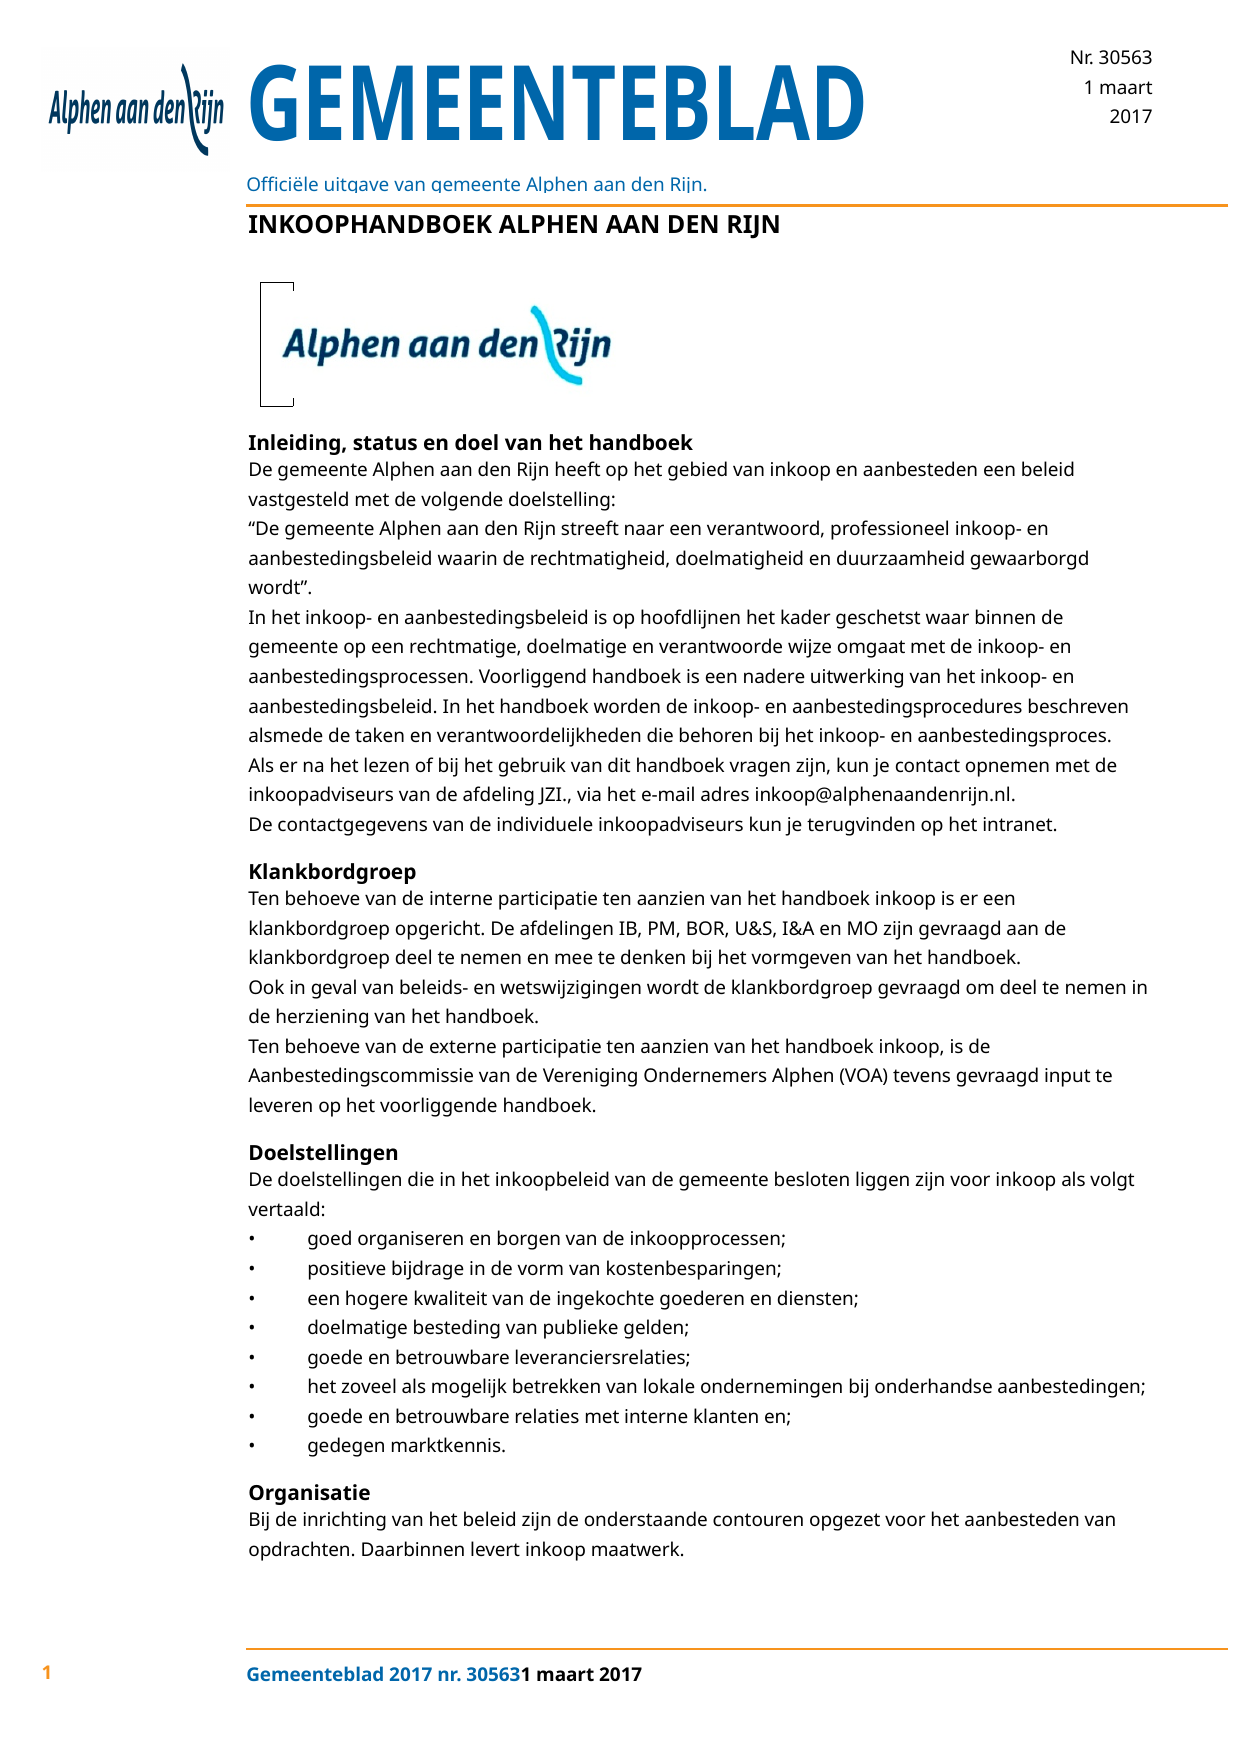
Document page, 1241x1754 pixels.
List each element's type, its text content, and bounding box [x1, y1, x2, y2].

text Ten behoeve van de interne participatie ten aanzien van het handboek inkoop is er een klankbordgroep opgericht. De afdelingen IB, PM, BOR, U&S, I&A en MO zijn gevraagd aan de klankbordgroep deel te nemen en mee te denken bij het vormgeven van het handboek. [248, 885, 1152, 970]
text INKOOPHANDBOEK ALPHEN AAN DEN RIJN [248, 207, 1152, 241]
list het zoveel als mogelijk betrekken van lokale ondernemingen bij onderhandse aanbestedingen; [248, 1373, 1152, 1399]
text Klankbordgroep [248, 857, 1152, 885]
list goede en betrouwbare relaties met interne klanten en; [248, 1403, 1152, 1429]
text Ten behoeve van de externe participatie ten aanzien van het handboek inkoop, is de Aanbestedingscommissie van de Vereniging Ondernemers Alphen (VOA) tevens gevraagd input te leveren op het voorliggende handboek. [248, 1033, 1152, 1118]
text Bij de inrichting van het beleid zijn de onderstaande contouren opgezet voor het aanbesteden van opdrachten. Daarbinnen levert inkoop maatwerk. [248, 1507, 1152, 1562]
text Als er na het lezen of bij het gebruik van dit handboek vragen zijn, kun je contact opnemen met de inkoopadviseurs van de afdeling JZI., via het e-mail adres inkoop@alphenaandenrijn.nl. [248, 752, 1152, 807]
text In het inkoop- en aanbestedingsbeleid is op hoofdlijnen het kader geschetst waar binnen de gemeente op een rechtmatige, doelmatige en verantwoorde wijze omgaat met de inkoop- en aanbestedingsprocessen. Voorliggend handboek is een nadere uitwerking van het inkoop- en aanbestedingsbeleid. In het handboek worden de inkoop- en aanbestedingsprocedures beschreven alsmede de taken en verantwoordelijkheden die behoren bij het inkoop- en aanbestedingsproces. [248, 604, 1152, 748]
list een hogere kwaliteit van de ingekochte goederen en diensten; [248, 1285, 1152, 1310]
picture [268, 291, 624, 398]
list doelmatige besteding van publieke gelden; [248, 1314, 1152, 1340]
list gedegen marktkennis. [248, 1433, 1152, 1458]
text Ook in geval van beleids- en wetswijzigingen wordt de klankbordgroep gevraagd om deel te nemen in de herziening van het handboek. [248, 974, 1152, 1029]
list goed organiseren en borgen van de inkoopprocessen; [248, 1226, 1152, 1251]
picture [41, 47, 231, 172]
list positieve bijdrage in de vorm van kostenbesparingen; [248, 1255, 1152, 1281]
text De contactgegevens van de individuele inkoopadviseurs kun je terugvinden op het intranet. [248, 811, 1152, 837]
text “De gemeente Alphen aan den Rijn streeft naar een verantwoord, professioneel inkoop- en aanbestedingsbeleid waarin de rechtmatigheid, doelmatigheid en duurzaamheid gewaarborgd wordt”. [248, 515, 1152, 600]
text Inleiding, status en doel van het handboek [248, 428, 1152, 456]
text De gemeente Alphen aan den Rijn heeft op het gebied van inkoop en aanbesteden een beleid vastgesteld met de volgende doelstelling: [248, 456, 1152, 511]
text De doelstellingen die in het inkoopbeleid van de gemeente besloten liggen zijn voor inkoop als volgt vertaald: [248, 1166, 1152, 1222]
list goede en betrouwbare leveranciersrelaties; [248, 1344, 1152, 1369]
text Doelstellingen [248, 1138, 1152, 1166]
text Organisatie [248, 1478, 1152, 1507]
